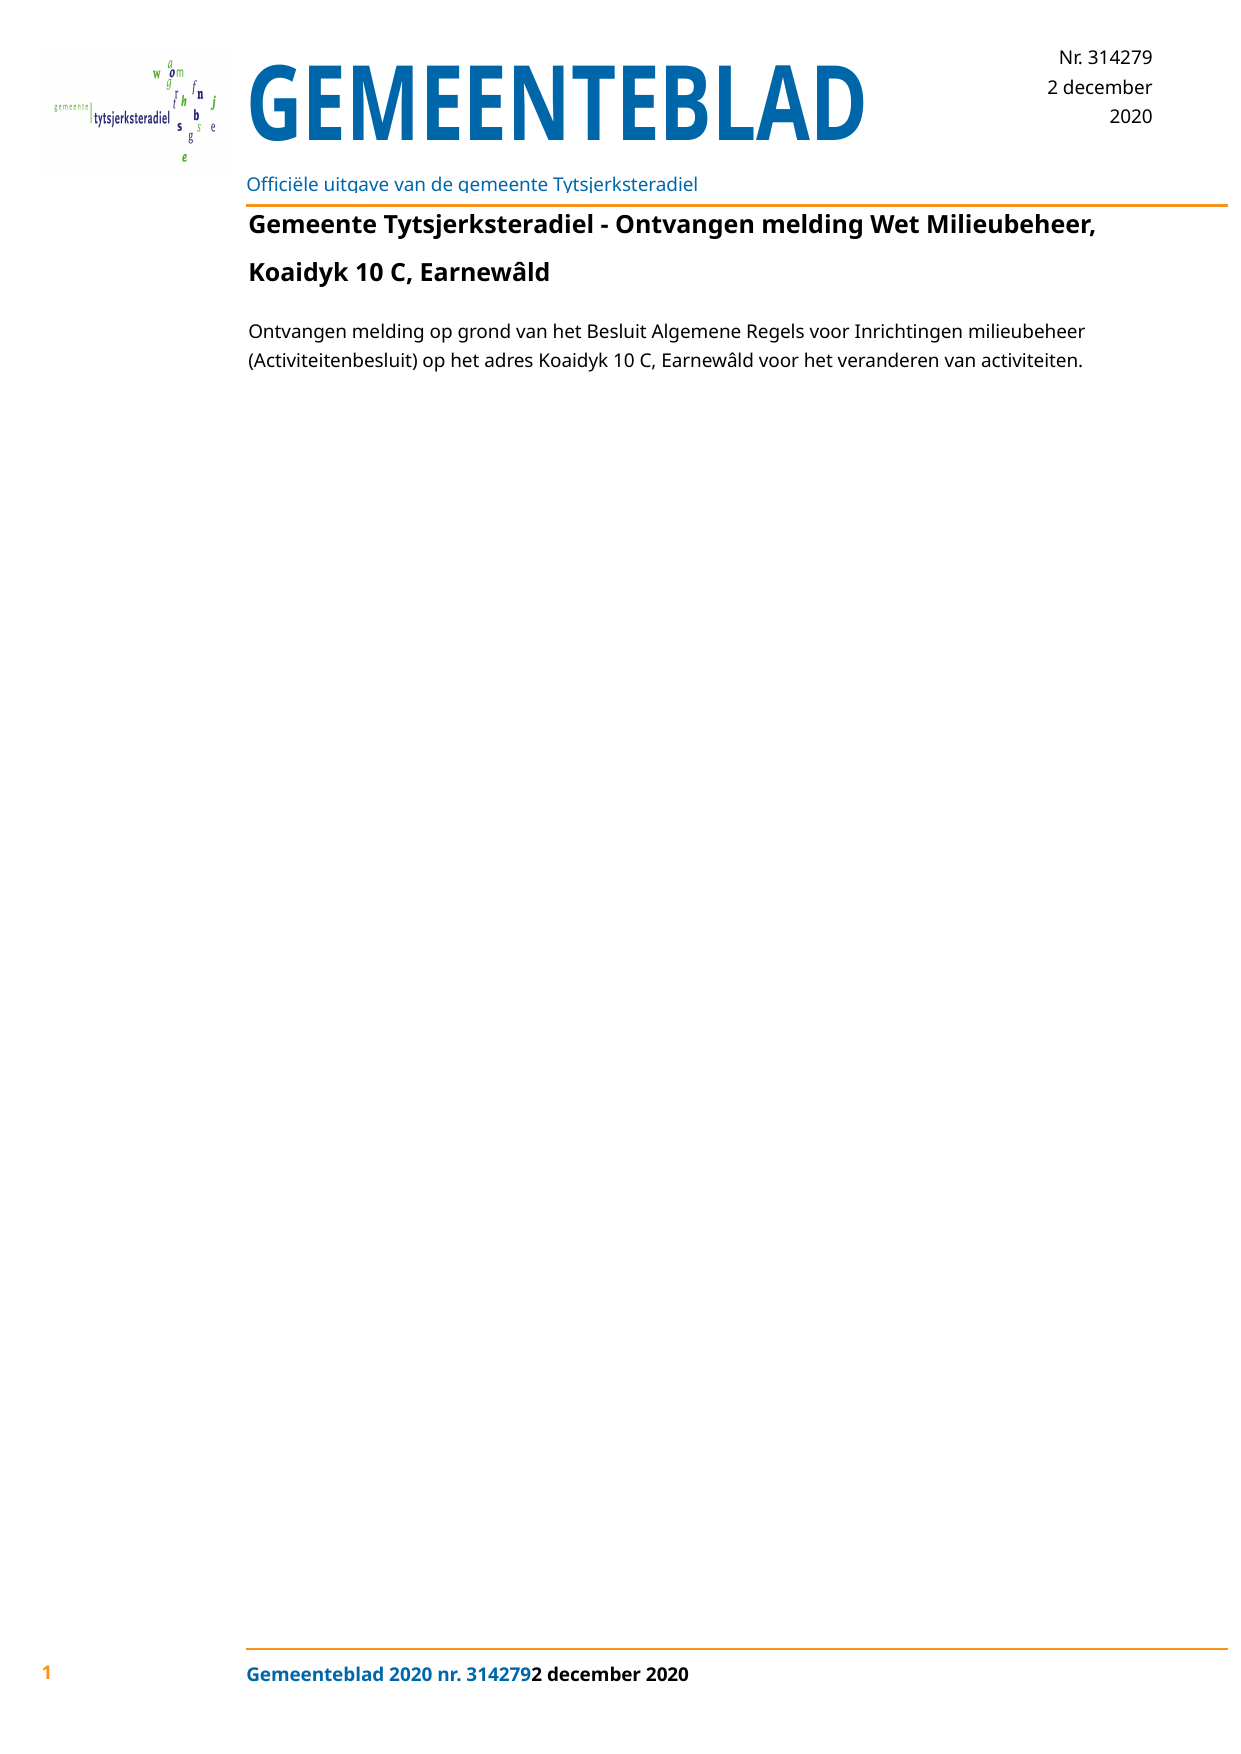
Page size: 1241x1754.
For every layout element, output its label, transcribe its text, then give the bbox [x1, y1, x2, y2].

text Gemeente Tytsjerksteradiel - Ontvangen melding Wet Milieubeheer, Koaidyk 10 C, Earnewâld [248, 207, 1152, 288]
picture [41, 47, 231, 172]
text Ontvangen melding op grond van het Besluit Algemene Regels voor Inrichtingen milieubeheer (Activiteitenbesluit) op het adres Koaidyk 10 C, Earnewâld voor het veranderen van activiteiten. [248, 318, 1152, 373]
